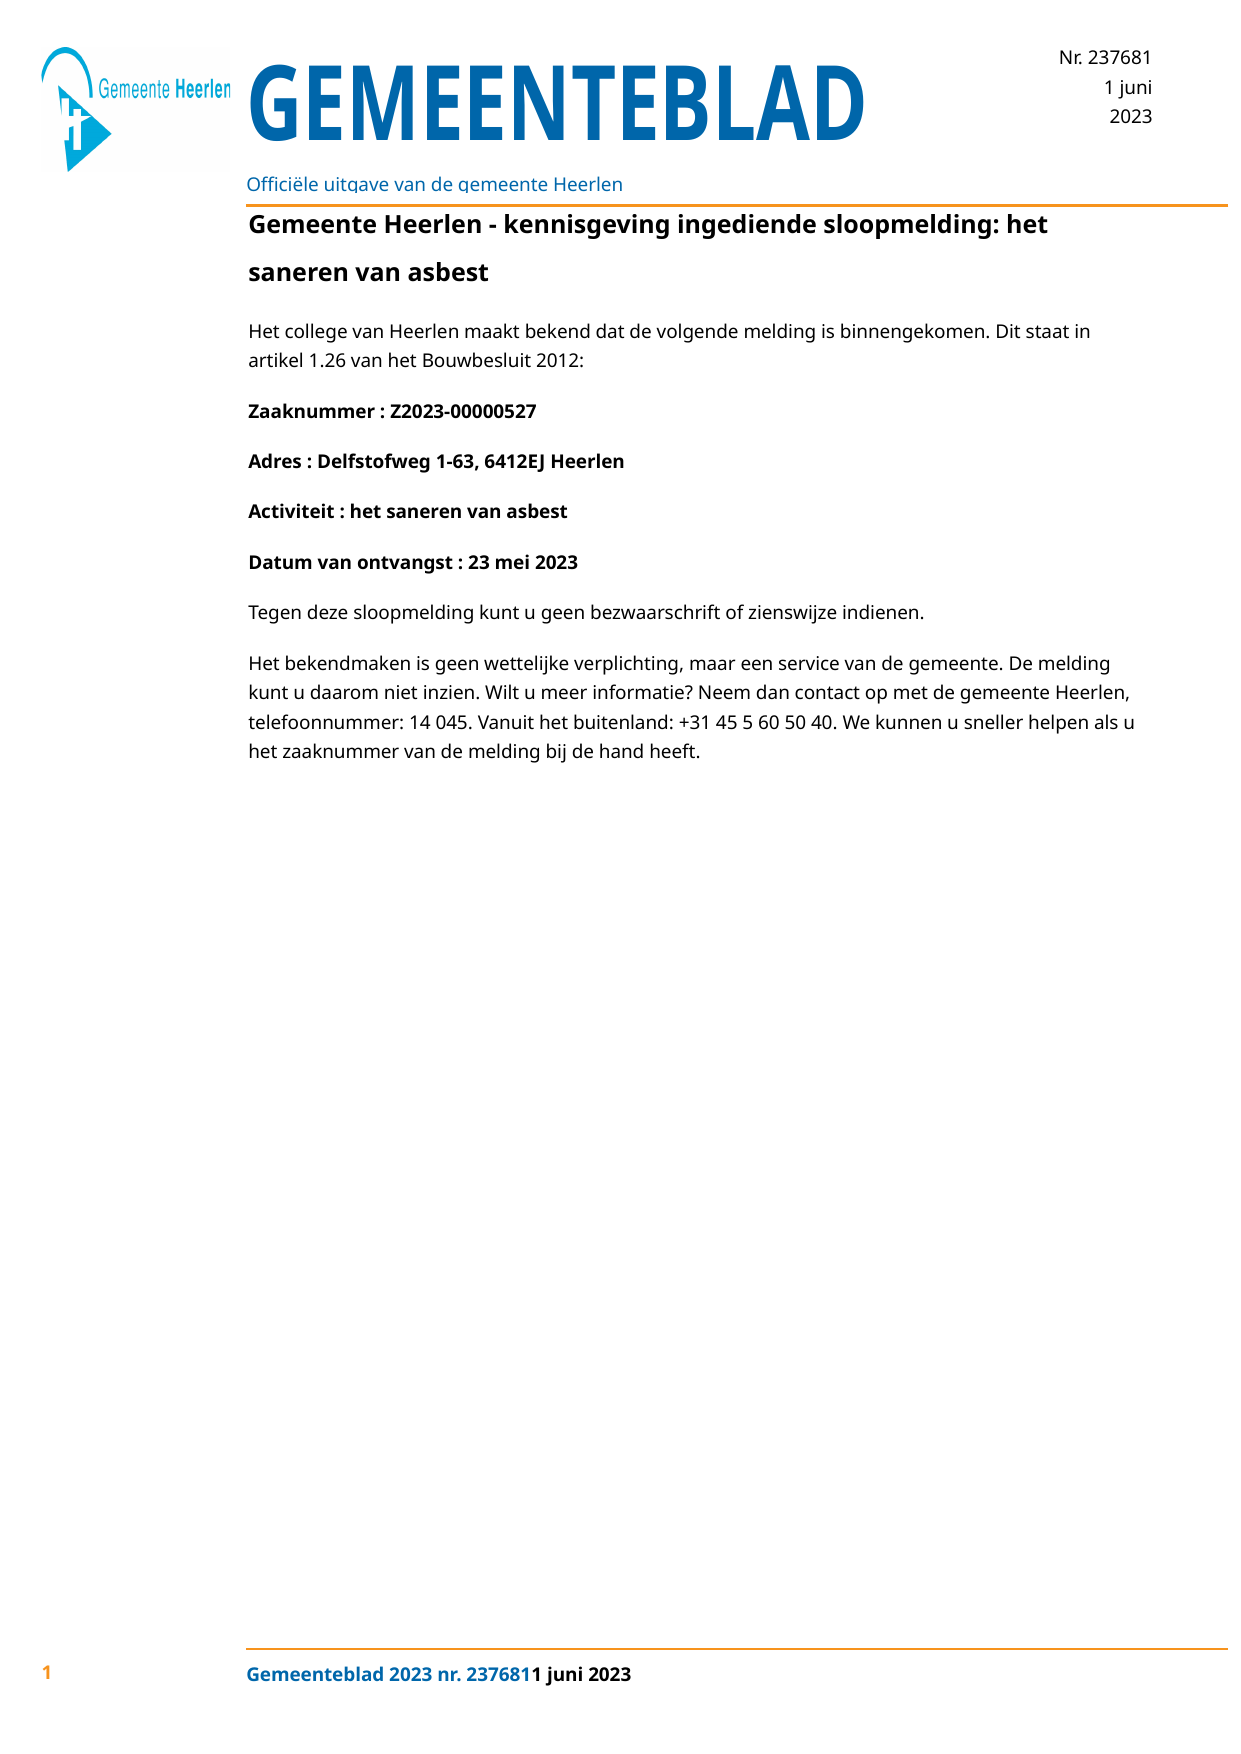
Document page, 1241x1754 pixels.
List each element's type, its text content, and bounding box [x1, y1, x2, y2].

text Activiteit : het saneren van asbest [248, 499, 1152, 524]
picture [41, 47, 59, 70]
text Tegen deze sloopmelding kunt u geen bezwaarschrift of zienswijze indienen. [248, 599, 1152, 625]
text Adres : Delfstofweg 1-63, 6412EJ Heerlen [248, 448, 1152, 474]
text Gemeente Heerlen - kennisgeving ingediende sloopmelding: het saneren van asbest [248, 207, 1152, 288]
picture [41, 47, 231, 172]
text Zaaknummer : Z2023-00000527 [248, 398, 1152, 424]
text Datum van ontvangst : 23 mei 2023 [248, 549, 1152, 575]
text Het bekendmaken is geen wettelijke verplichting, maar een service van de gemeente. De melding kunt u daarom niet inzien. Wilt u meer informatie? Neem dan contact op met de gemeente Heerlen, telefoonnummer: 14 045. Vanuit het buitenland: +31 45 5 60 50 40. We kunnen u sneller helpen als u het zaaknummer van de melding bij de hand heeft. [248, 650, 1152, 764]
text Het college van Heerlen maakt bekend dat de volgende melding is binnengekomen. Dit staat in artikel 1.26 van het Bouwbesluit 2012: [248, 318, 1152, 373]
